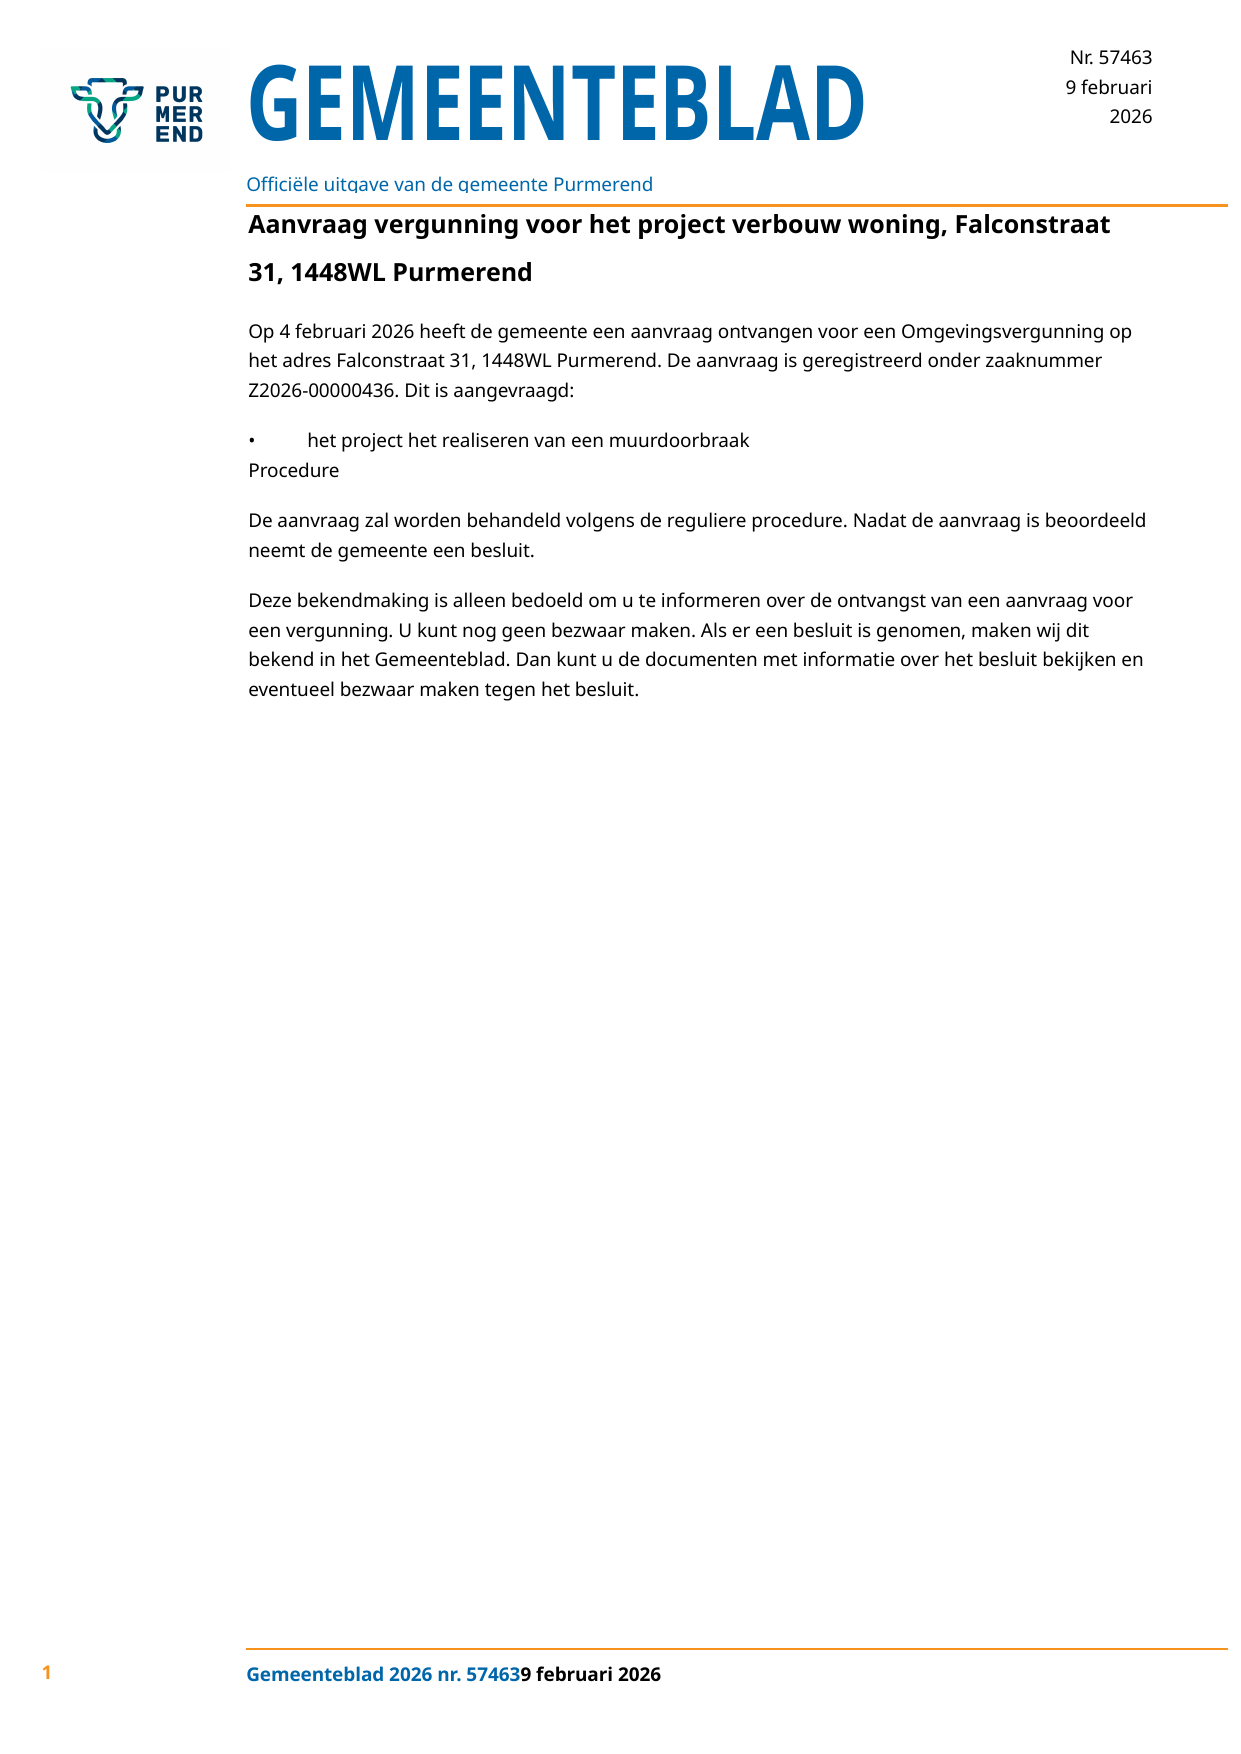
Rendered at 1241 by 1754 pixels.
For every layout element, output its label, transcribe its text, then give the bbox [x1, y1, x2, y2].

text De aanvraag zal worden behandeld volgens de reguliere procedure. Nadat de aanvraag is beoordeeld neemt de gemeente een besluit. [248, 507, 1152, 563]
text Aanvraag vergunning voor het project verbouw woning, Falconstraat 31, 1448WL Purmerend [248, 207, 1152, 288]
text Deze bekendmaking is alleen bedoeld om u te informeren over de ontvangst van een aanvraag voor een vergunning. U kunt nog geen bezwaar maken. Als er een besluit is genomen, maken wij dit bekend in het Gemeenteblad. Dan kunt u de documenten met informatie over het besluit bekijken en eventueel bezwaar maken tegen het besluit. [248, 587, 1152, 702]
list het project het realiseren van een muurdoorbraak [248, 427, 1152, 453]
text Op 4 februari 2026 heeft de gemeente een aanvraag ontvangen voor een Omgevingsvergunning op het adres Falconstraat 31, 1448WL Purmerend. De aanvraag is geregistreerd onder zaaknummer Z2026-00000436. Dit is aangevraagd: [248, 318, 1152, 403]
text Procedure [248, 457, 1152, 483]
picture [41, 47, 231, 172]
